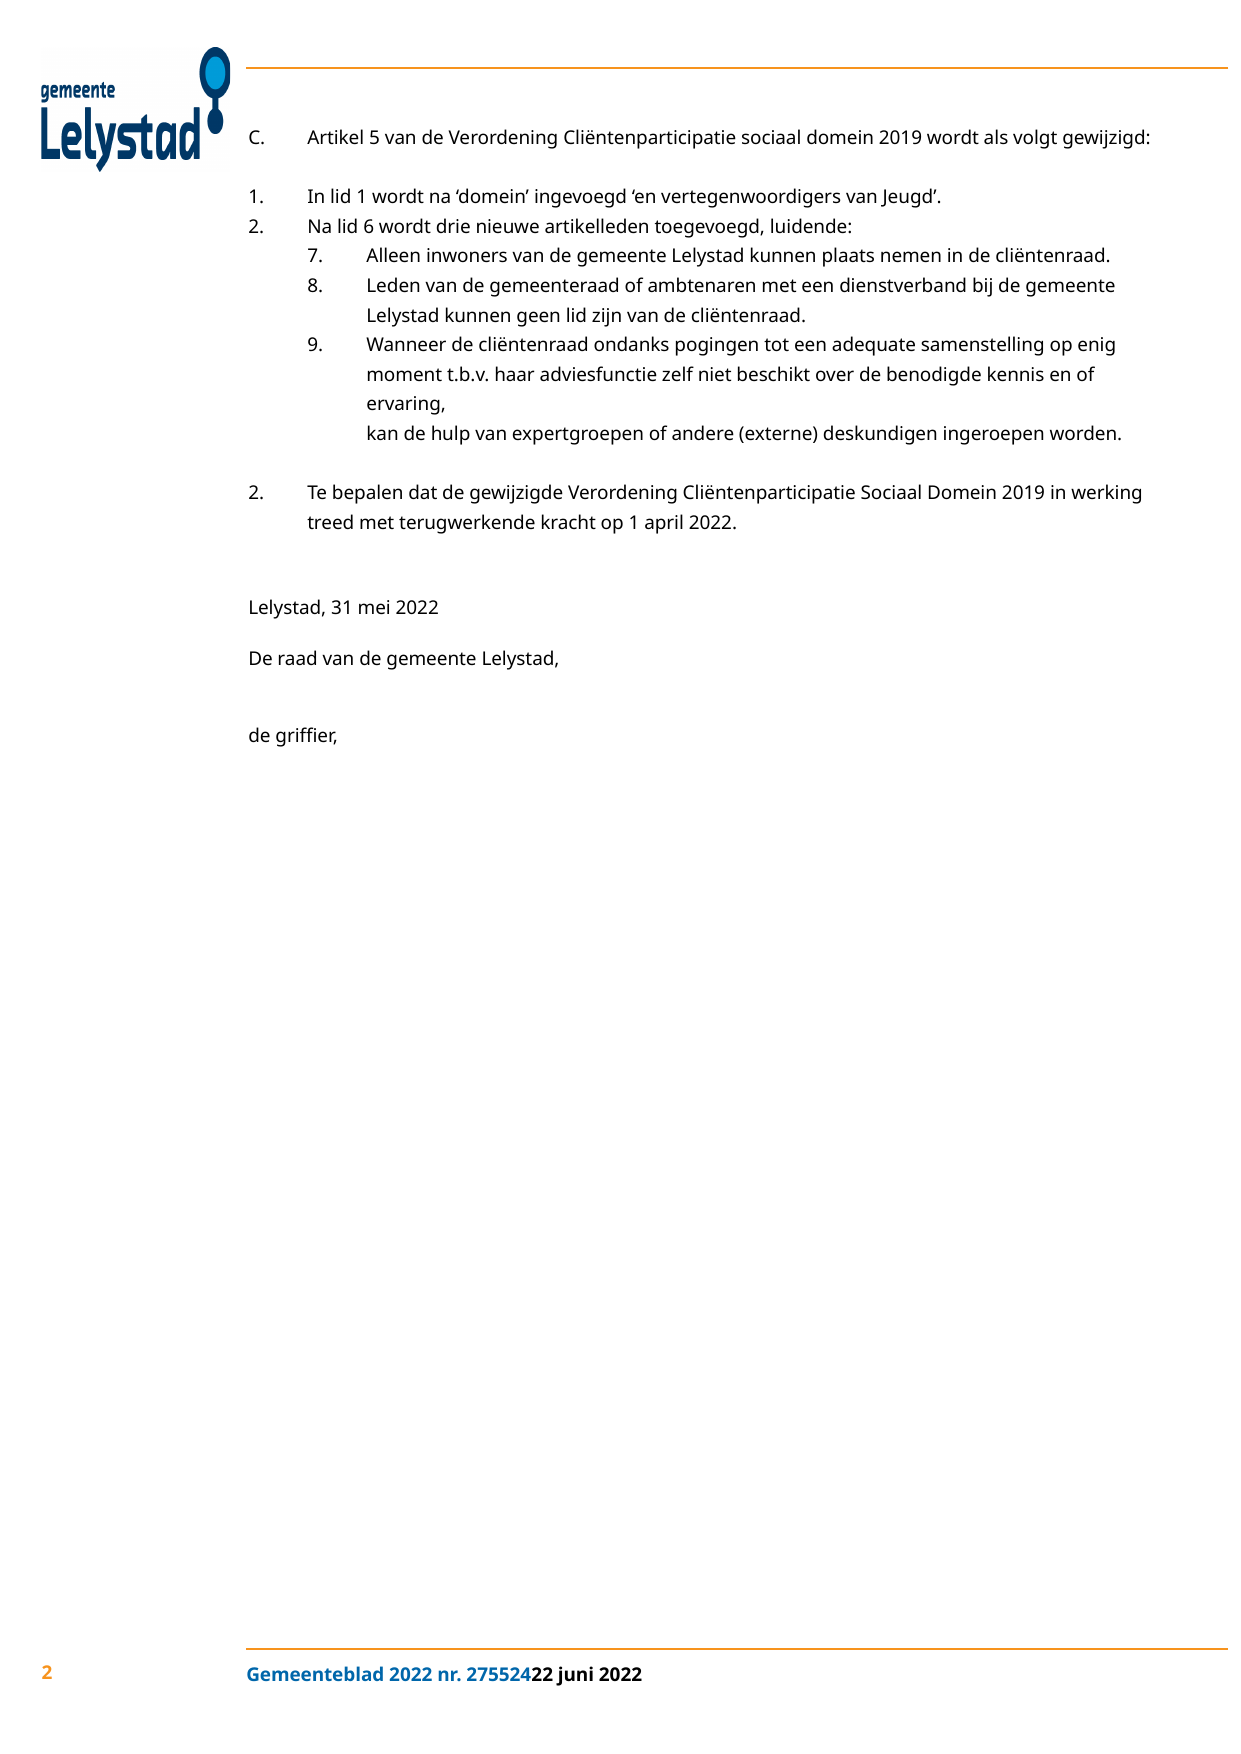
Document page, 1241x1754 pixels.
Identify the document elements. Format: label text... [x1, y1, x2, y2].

list Te bepalen dat de gewijzigde Verordening Cliëntenparticipatie Sociaal Domein 2019 in werking treed met terugwerkende kracht op 1 april 2022. [248, 479, 1152, 535]
list Artikel 5 van de Verordening Cliëntenparticipatie sociaal domein 2019 wordt als volgt gewijzigd: [248, 124, 1152, 150]
list kan de hulp van expertgroepen of andere (externe) deskundigen ingeroepen worden. [307, 420, 1152, 446]
picture [41, 47, 231, 172]
text de griffier, [248, 722, 1152, 748]
list Na lid 6 wordt drie nieuwe artikelleden toegevoegd, luidende: [248, 213, 1152, 239]
text De raad van de gemeente Lelystad, [248, 645, 1152, 671]
text Lelystad, 31 mei 2022 [248, 594, 1152, 619]
list In lid 1 wordt na ‘domein’ ingevoegd ‘en vertegenwoordigers van Jeugd’. [248, 183, 1152, 209]
list Alleen inwoners van de gemeente Lelystad kunnen plaats nemen in de cliëntenraad. [307, 243, 1152, 268]
list Wanneer de cliëntenraad ondanks pogingen tot een adequate samenstelling op enig moment t.b.v. haar adviesfunctie zelf niet beschikt over de benodigde kennis en of ervaring, [307, 331, 1152, 416]
list Leden van de gemeenteraad of ambtenaren met een dienstverband bij de gemeente Lelystad kunnen geen lid zijn van de cliëntenraad. [307, 272, 1152, 328]
